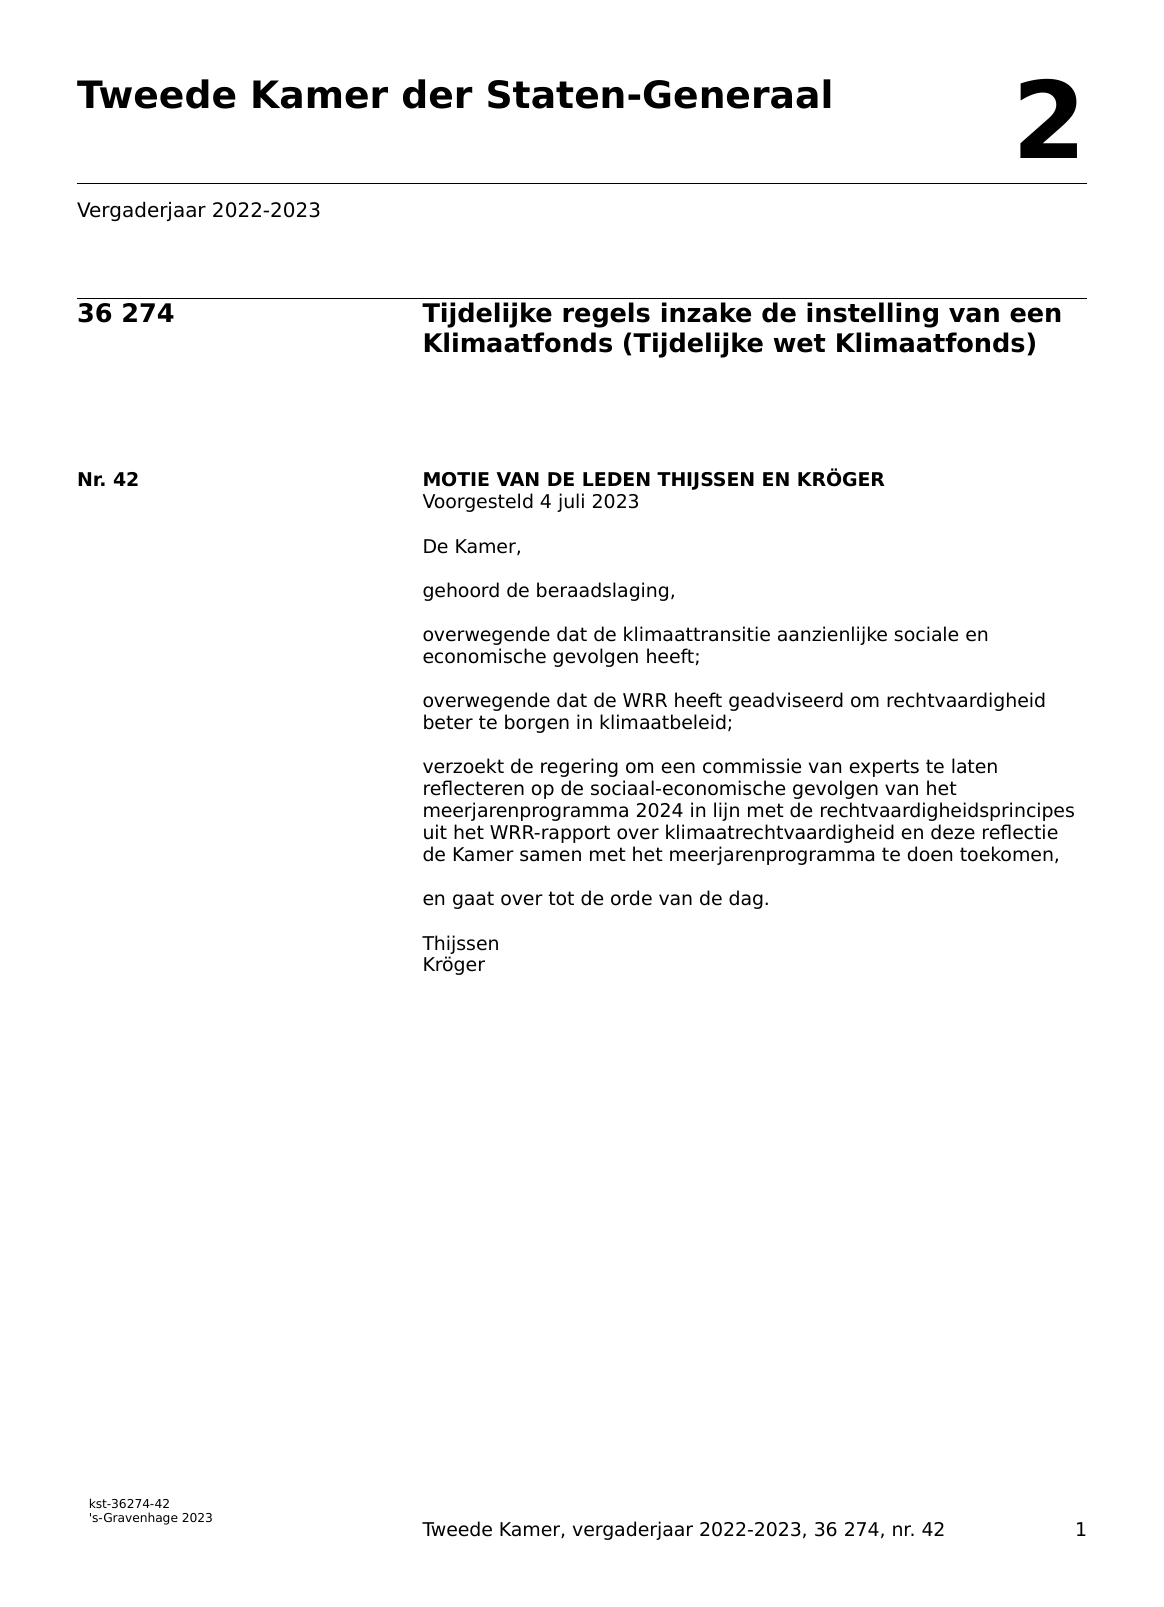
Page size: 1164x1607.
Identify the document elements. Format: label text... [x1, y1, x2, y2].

text gehoord de beraadslaging, [422, 580, 1087, 602]
text overwegende dat de klimaattransitie aanzienlijke sociale en economische gevolgen heeft; [422, 624, 1087, 668]
text en gaat over tot de orde van de dag. [422, 888, 1087, 910]
text Thijssen [422, 932, 1087, 954]
text verzoekt de regering om een commissie van experts te laten reflecteren op de sociaal-economische gevolgen van het meerjarenprogramma 2024 in lijn met de rechtvaardigheidsprincipes uit het WRR-rapport over klimaatrechtvaardigheid en deze reflectie de Kamer samen met het meerjarenprogramma te doen toekomen, [422, 756, 1087, 866]
text kst-36274-42 [88, 1497, 323, 1511]
text Voorgesteld 4 juli 2023 [422, 491, 1087, 513]
table_header 2 [886, 59, 1087, 183]
subtitle 36 274 Tijdelijke regels inzake de instelling van een Klimaatfonds (Tijdelijke wet Klimaatfonds) [77, 299, 1087, 358]
text Kröger [422, 954, 1087, 976]
table_cell Vergaderjaar 2022-2023 [77, 184, 1087, 298]
text 's-Gravenhage 2023 [88, 1511, 323, 1525]
subtitle Nr. 42 MOTIE VAN DE LEDEN THIJSSEN EN KRÖGER [77, 469, 1087, 491]
text overwegende dat de WRR heeft geadviseerd om rechtvaardigheid beter te borgen in klimaatbeleid; [422, 690, 1087, 734]
text De Kamer, [422, 536, 1087, 557]
table_header Tweede Kamer der Staten-Generaal [77, 59, 886, 183]
